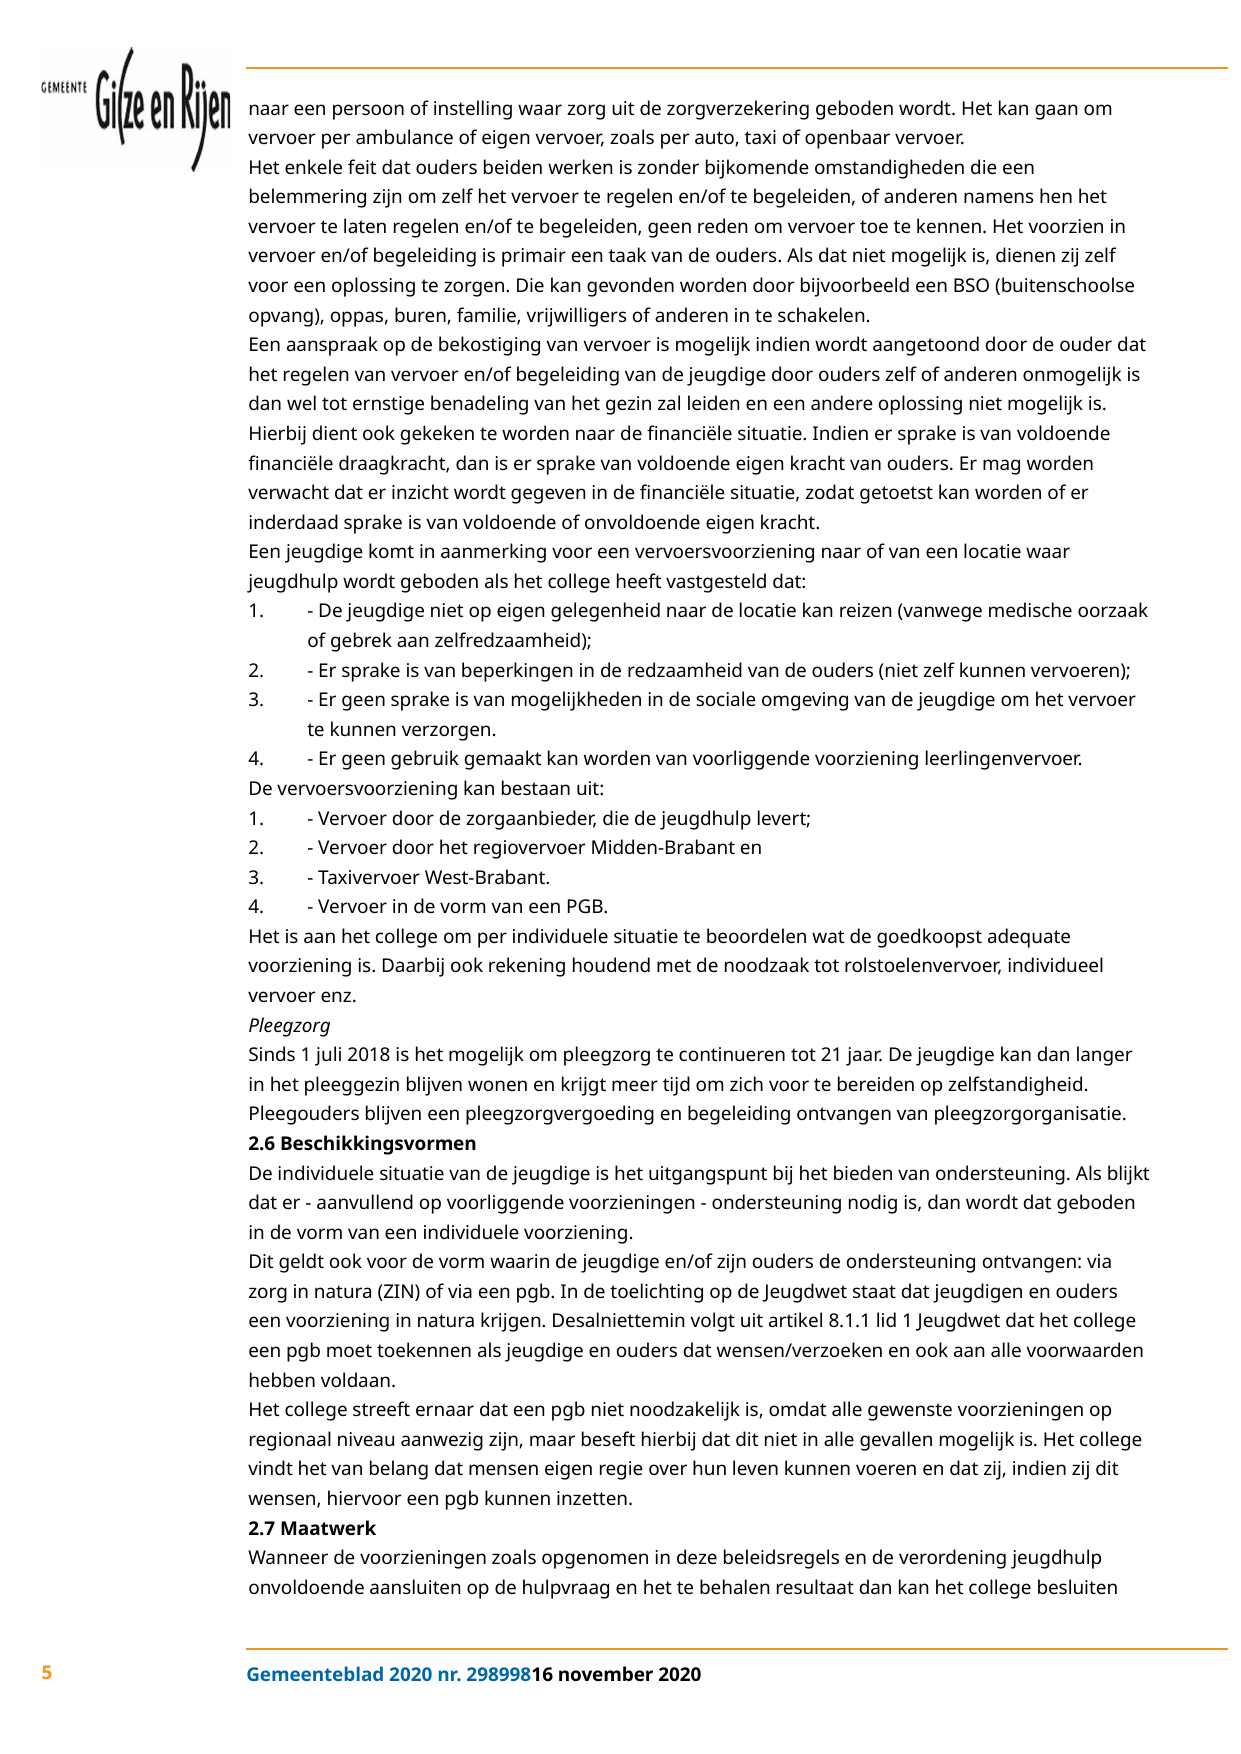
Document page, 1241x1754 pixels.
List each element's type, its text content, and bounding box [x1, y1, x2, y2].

text 2.6 Beschikkingsvormen [248, 1130, 1152, 1156]
list - Vervoer door het regiovervoer Midden-Brabant en [248, 834, 1152, 860]
list - Er geen gebruik gemaakt kan worden van voorliggende voorziening leerlingenvervoer. [248, 746, 1152, 771]
text Een aanspraak op de bekostiging van vervoer is mogelijk indien wordt aangetoond door de ouder dat het regelen van vervoer en/of begeleiding van de jeugdige door ouders zelf of anderen onmogelijk is dan wel tot ernstige benadeling van het gezin zal leiden en een andere oplossing niet mogelijk is. Hierbij dient ook gekeken te worden naar de financiële situatie. Indien er sprake is van voldoende financiële draagkracht, dan is er sprake van voldoende eigen kracht van ouders. Er mag worden verwacht dat er inzicht wordt gegeven in de financiële situatie, zodat getoetst kan worden of er inderdaad sprake is van voldoende of onvoldoende eigen kracht. [248, 331, 1152, 535]
list - Taxivervoer West-Brabant. [248, 864, 1152, 890]
list - De jeugdige niet op eigen gelegenheid naar de locatie kan reizen (vanwege medische oorzaak of gebrek aan zelfredzaamheid); [248, 598, 1152, 653]
text Een jeugdige komt in aanmerking voor een vervoersvoorziening naar of van een locatie waar jeugdhulp wordt geboden als het college heeft vastgesteld dat: [248, 538, 1152, 594]
text Sinds 1 juli 2018 is het mogelijk om pleegzorg te continueren tot 21 jaar. De jeugdige kan dan langer in het pleeggezin blijven wonen en krijgt meer tijd om zich voor te bereiden op zelfstandigheid. Pleegouders blijven een pleegzorgvergoeding en begeleiding ontvangen van pleegzorgorganisatie. [248, 1041, 1152, 1126]
list - Vervoer in de vorm van een PGB. [248, 893, 1152, 919]
picture [41, 47, 231, 172]
text De vervoersvoorziening kan bestaan uit: [248, 775, 1152, 801]
list - Er geen sprake is van mogelijkheden in de sociale omgeving van de jeugdige om het vervoer te kunnen verzorgen. [248, 686, 1152, 742]
text De individuele situatie van de jeugdige is het uitgangspunt bij het bieden van ondersteuning. Als blijkt dat er - aanvullend op voorliggende voorzieningen - ondersteuning nodig is, dan wordt dat geboden in de vorm van een individuele voorziening. [248, 1160, 1152, 1245]
text 2.7 Maatwerk [248, 1515, 1152, 1541]
list - Vervoer door de zorgaanbieder, die de jeugdhulp levert; [248, 805, 1152, 831]
text Het college streeft ernaar dat een pgb niet noodzakelijk is, omdat alle gewenste voorzieningen op regionaal niveau aanwezig zijn, maar beseft hierbij dat dit niet in alle gevallen mogelijk is. Het college vindt het van belang dat mensen eigen regie over hun leven kunnen voeren en dat zij, indien zij dit wensen, hiervoor een pgb kunnen inzetten. [248, 1396, 1152, 1511]
text Wanneer de voorzieningen zoals opgenomen in deze beleidsregels en de verordening jeugdhulp onvoldoende aansluiten op de hulpvraag en het te behalen resultaat dan kan het college besluiten [248, 1544, 1152, 1600]
text Dit geldt ook voor de vorm waarin de jeugdige en/of zijn ouders de ondersteuning ontvangen: via zorg in natura (ZIN) of via een pgb. In de toelichting op de Jeugdwet staat dat jeugdigen en ouders een voorziening in natura krijgen. Desalniettemin volgt uit artikel 8.1.1 lid 1 Jeugdwet dat het college een pgb moet toekennen als jeugdige en ouders dat wensen/verzoeken en ook aan alle voorwaarden hebben voldaan. [248, 1248, 1152, 1393]
text Het enkele feit dat ouders beiden werken is zonder bijkomende omstandigheden die een belemmering zijn om zelf het vervoer te regelen en/of te begeleiden, of anderen namens hen het vervoer te laten regelen en/of te begeleiden, geen reden om vervoer toe te kennen. Het voorzien in vervoer en/of begeleiding is primair een taak van de ouders. Als dat niet mogelijk is, dienen zij zelf voor een oplossing te zorgen. Die kan gevonden worden door bijvoorbeeld een BSO (buitenschoolse opvang), oppas, buren, familie, vrijwilligers of anderen in te schakelen. [248, 154, 1152, 328]
list - Er sprake is van beperkingen in de redzaamheid van de ouders (niet zelf kunnen vervoeren); [248, 657, 1152, 683]
text Pleegzorg [248, 1012, 1152, 1038]
text naar een persoon of instelling waar zorg uit de zorgverzekering geboden wordt. Het kan gaan om vervoer per ambulance of eigen vervoer, zoals per auto, taxi of openbaar vervoer. [248, 95, 1152, 150]
text Het is aan het college om per individuele situatie te beoordelen wat de goedkoopst adequate voorziening is. Daarbij ook rekening houdend met de noodzaak tot rolstoelenvervoer, individueel vervoer enz. [248, 923, 1152, 1008]
